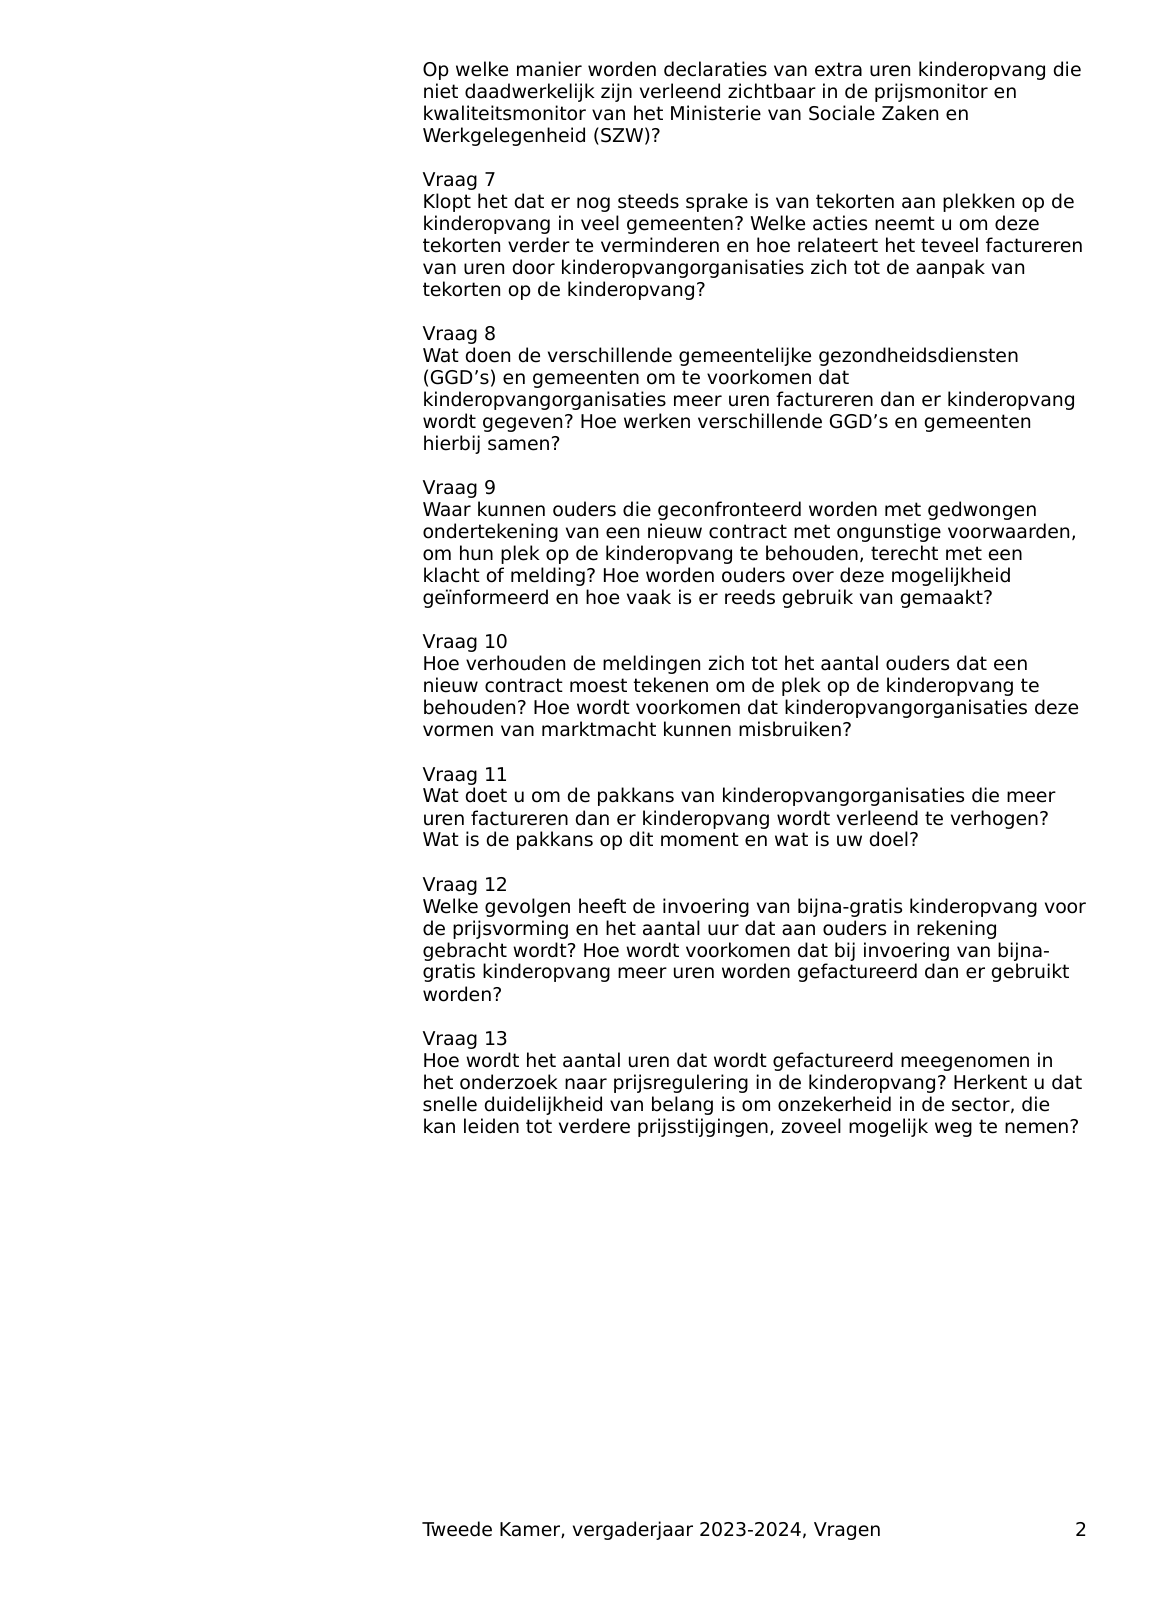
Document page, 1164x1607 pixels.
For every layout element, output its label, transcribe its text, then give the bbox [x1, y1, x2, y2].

text Wat doen de verschillende gemeentelijke gezondheidsdiensten (GGD’s) en gemeenten om te voorkomen dat kinderopvangorganisaties meer uren factureren dan er kinderopvang wordt gegeven? Hoe werken verschillende GGD’s en gemeenten hierbij samen? [422, 345, 1087, 455]
text Klopt het dat er nog steeds sprake is van tekorten aan plekken op de kinderopvang in veel gemeenten? Welke acties neemt u om deze tekorten verder te verminderen en hoe relateert het teveel factureren van uren door kinderopvangorganisaties zich tot de aanpak van tekorten op de kinderopvang? [422, 191, 1087, 301]
text Hoe verhouden de meldingen zich tot het aantal ouders dat een nieuw contract moest tekenen om de plek op de kinderopvang te behouden? Hoe wordt voorkomen dat kinderopvangorganisaties deze vormen van marktmacht kunnen misbruiken? [422, 653, 1087, 741]
text Op welke manier worden declaraties van extra uren kinderopvang die niet daadwerkelijk zijn verleend zichtbaar in de prijsmonitor en kwaliteitsmonitor van het Ministerie van Sociale Zaken en Werkgelegenheid (SZW)? [422, 59, 1087, 147]
text Vraag 12 [422, 873, 1087, 896]
text Vraag 11 [422, 763, 1087, 785]
text Vraag 8 [422, 323, 1087, 345]
text Vraag 7 [422, 169, 1087, 191]
text Hoe wordt het aantal uren dat wordt gefactureerd meegenomen in het onderzoek naar prijsregulering in de kinderopvang? Herkent u dat snelle duidelijkheid van belang is om onzekerheid in de sector, die kan leiden tot verdere prijsstijgingen, zoveel mogelijk weg te nemen? [422, 1049, 1087, 1137]
text Vraag 9 [422, 477, 1087, 499]
text Vraag 13 [422, 1028, 1087, 1049]
text Waar kunnen ouders die geconfronteerd worden met gedwongen ondertekening van een nieuw contract met ongunstige voorwaarden, om hun plek op de kinderopvang te behouden, terecht met een klacht of melding? Hoe worden ouders over deze mogelijkheid geïnformeerd en hoe vaak is er reeds gebruik van gemaakt? [422, 499, 1087, 609]
text Vraag 10 [422, 631, 1087, 653]
text Wat doet u om de pakkans van kinderopvangorganisaties die meer uren factureren dan er kinderopvang wordt verleend te verhogen? Wat is de pakkans op dit moment en wat is uw doel? [422, 785, 1087, 851]
text Welke gevolgen heeft de invoering van bijna-gratis kinderopvang voor de prijsvorming en het aantal uur dat aan ouders in rekening gebracht wordt? Hoe wordt voorkomen dat bij invoering van bijna-gratis kinderopvang meer uren worden gefactureerd dan er gebruikt worden? [422, 896, 1087, 1005]
